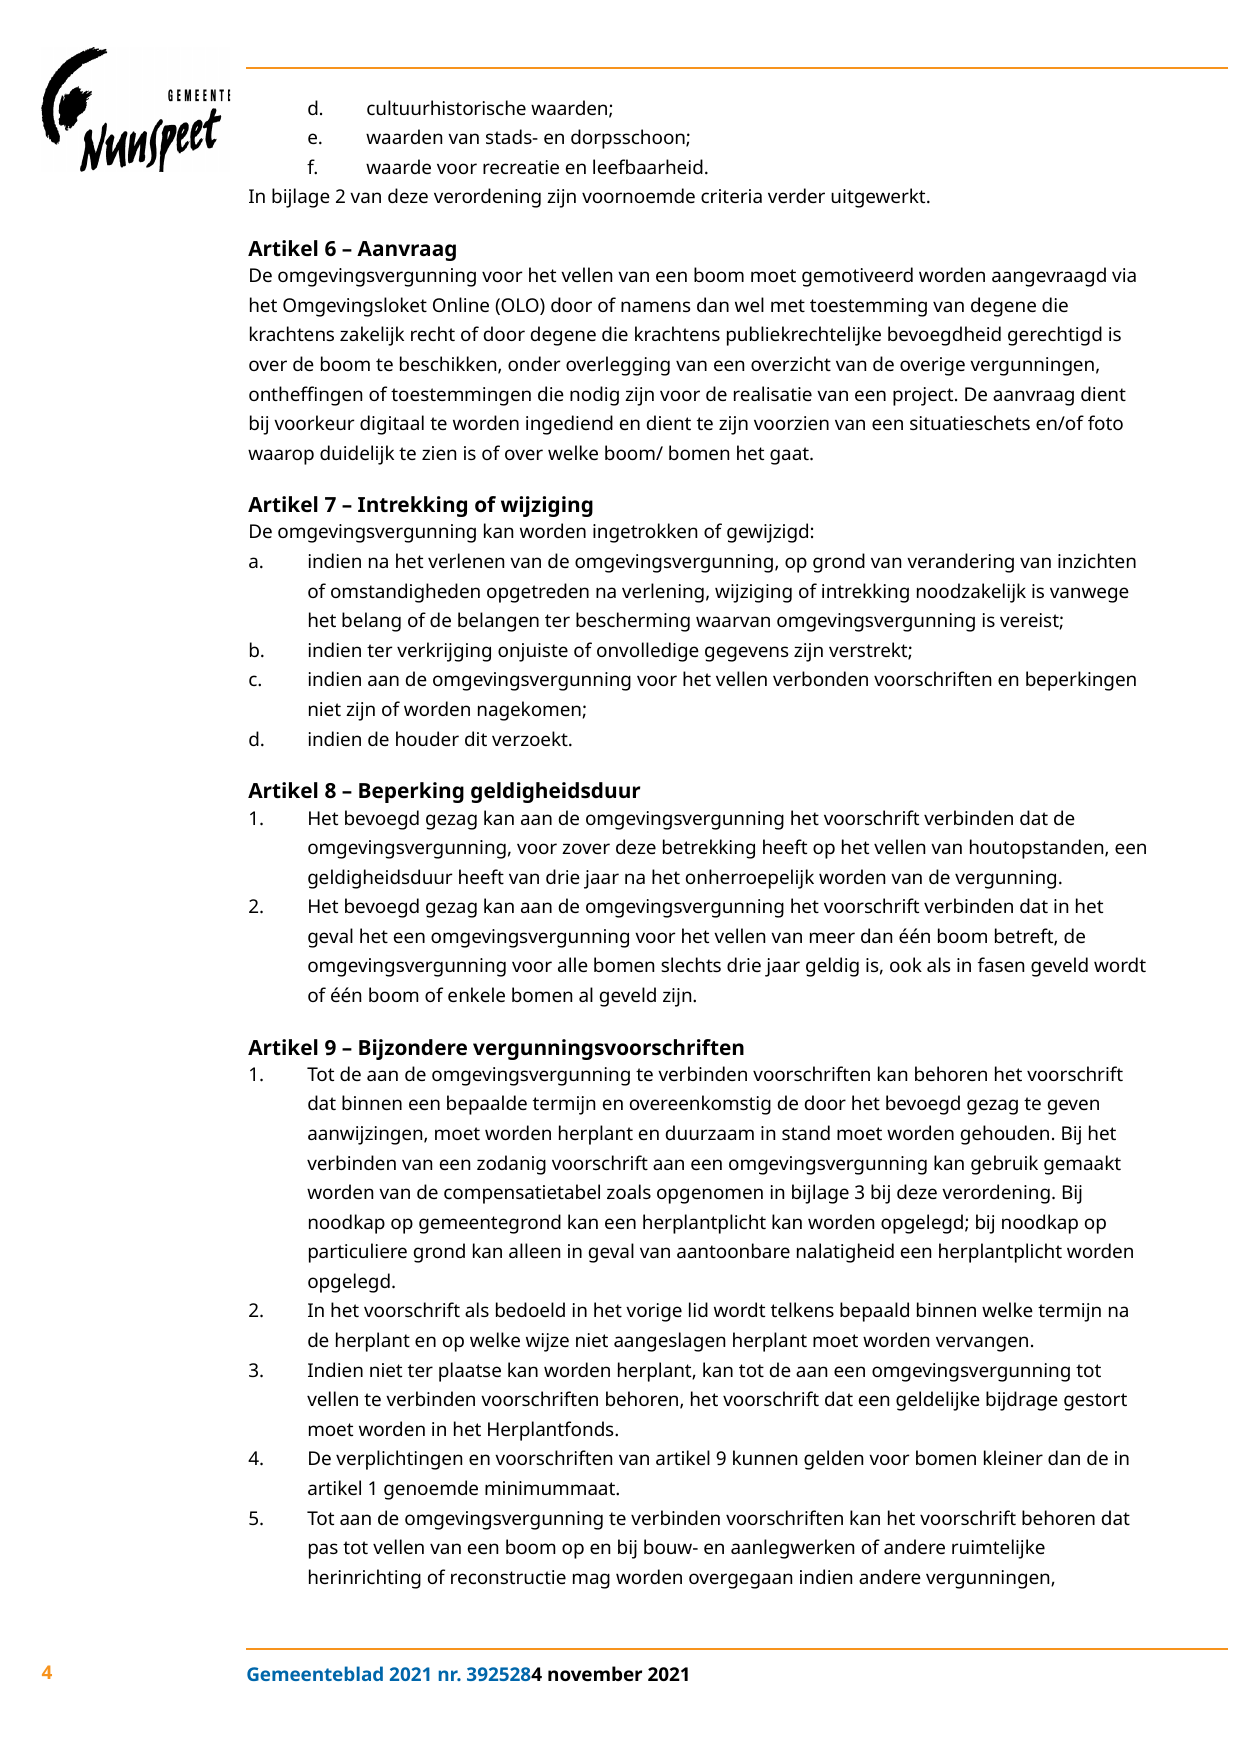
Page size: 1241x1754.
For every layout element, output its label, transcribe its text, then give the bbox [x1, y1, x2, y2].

text De omgevingsvergunning voor het vellen van een boom moet gemotiveerd worden aangevraagd via het Omgevingsloket Online (OLO) door of namens dan wel met toestemming van degene die krachtens zakelijk recht of door degene die krachtens publiekrechtelijke bevoegdheid gerechtigd is over de boom te beschikken, onder overlegging van een overzicht van de overige vergunningen, ontheffingen of toestemmingen die nodig zijn voor de realisatie van een project. De aanvraag dient bij voorkeur digitaal te worden ingediend en dient te zijn voorzien van een situatieschets en/of foto waarop duidelijk te zien is of over welke boom/ bomen het gaat. [248, 262, 1152, 466]
list Indien niet ter plaatse kan worden herplant, kan tot de aan een omgevingsvergunning tot vellen te verbinden voorschriften behoren, het voorschrift dat een geldelijke bijdrage gestort moet worden in het Herplantfonds. [248, 1357, 1152, 1442]
list waarden van stads- en dorpsschoon; [307, 124, 1152, 150]
list In het voorschrift als bedoeld in het vorige lid wordt telkens bepaald binnen welke termijn na de herplant en op welke wijze niet aangeslagen herplant moet worden vervangen. [248, 1298, 1152, 1353]
text Artikel 8 – Beperking geldigheidsduur [248, 776, 1152, 805]
text Artikel 6 – Aanvraag [248, 234, 1152, 262]
list Het bevoegd gezag kan aan de omgevingsvergunning het voorschrift verbinden dat de omgevingsvergunning, voor zover deze betrekking heeft op het vellen van houtopstanden, een geldigheidsduur heeft van drie jaar na het onherroepelijk worden van de vergunning. [248, 805, 1152, 889]
list indien de houder dit verzoekt. [248, 726, 1152, 752]
text De omgevingsvergunning kan worden ingetrokken of gewijzigd: [248, 519, 1152, 544]
list Tot aan de omgevingsvergunning te verbinden voorschriften kan het voorschrift behoren dat pas tot vellen van een boom op en bij bouw- en aanlegwerken of andere ruimtelijke herinrichting of reconstructie mag worden overgegaan indien andere vergunningen, [248, 1505, 1152, 1590]
list indien aan de omgevingsvergunning voor het vellen verbonden voorschriften en beperkingen niet zijn of worden nagekomen; [248, 667, 1152, 722]
text Artikel 7 – Intrekking of wijziging [248, 490, 1152, 519]
list Het bevoegd gezag kan aan de omgevingsvergunning het voorschrift verbinden dat in het geval het een omgevingsvergunning voor het vellen van meer dan één boom betreft, de omgevingsvergunning voor alle bomen slechts drie jaar geldig is, ook als in fasen geveld wordt of één boom of enkele bomen al geveld zijn. [248, 893, 1152, 1008]
list De verplichtingen en voorschriften van artikel 9 kunnen gelden voor bomen kleiner dan de in artikel 1 genoemde minimummaat. [248, 1446, 1152, 1501]
list indien na het verlenen van de omgevingsvergunning, op grond van verandering van inzichten of omstandigheden opgetreden na verlening, wijziging of intrekking noodzakelijk is vanwege het belang of de belangen ter bescherming waarvan omgevingsvergunning is vereist; [248, 548, 1152, 633]
list indien ter verkrijging onjuiste of onvolledige gegevens zijn verstrekt; [248, 637, 1152, 663]
list cultuurhistorische waarden; [307, 95, 1152, 121]
picture [41, 47, 231, 172]
text In bijlage 2 van deze verordening zijn voornoemde criteria verder uitgewerkt. [248, 183, 1152, 209]
list Tot de aan de omgevingsvergunning te verbinden voorschriften kan behoren het voorschrift dat binnen een bepaalde termijn en overeenkomstig de door het bevoegd gezag te geven aanwijzingen, moet worden herplant en duurzaam in stand moet worden gehouden. Bij het verbinden van een zodanig voorschrift aan een omgevingsvergunning kan gebruik gemaakt worden van de compensatietabel zoals opgenomen in bijlage 3 bij deze verordening. Bij noodkap op gemeentegrond kan een herplantplicht kan worden opgelegd; bij noodkap op particuliere grond kan alleen in geval van aantoonbare nalatigheid een herplantplicht worden opgelegd. [248, 1061, 1152, 1294]
list waarde voor recreatie en leefbaarheid. [307, 154, 1152, 180]
text Artikel 9 – Bijzondere vergunningsvoorschriften [248, 1033, 1152, 1061]
